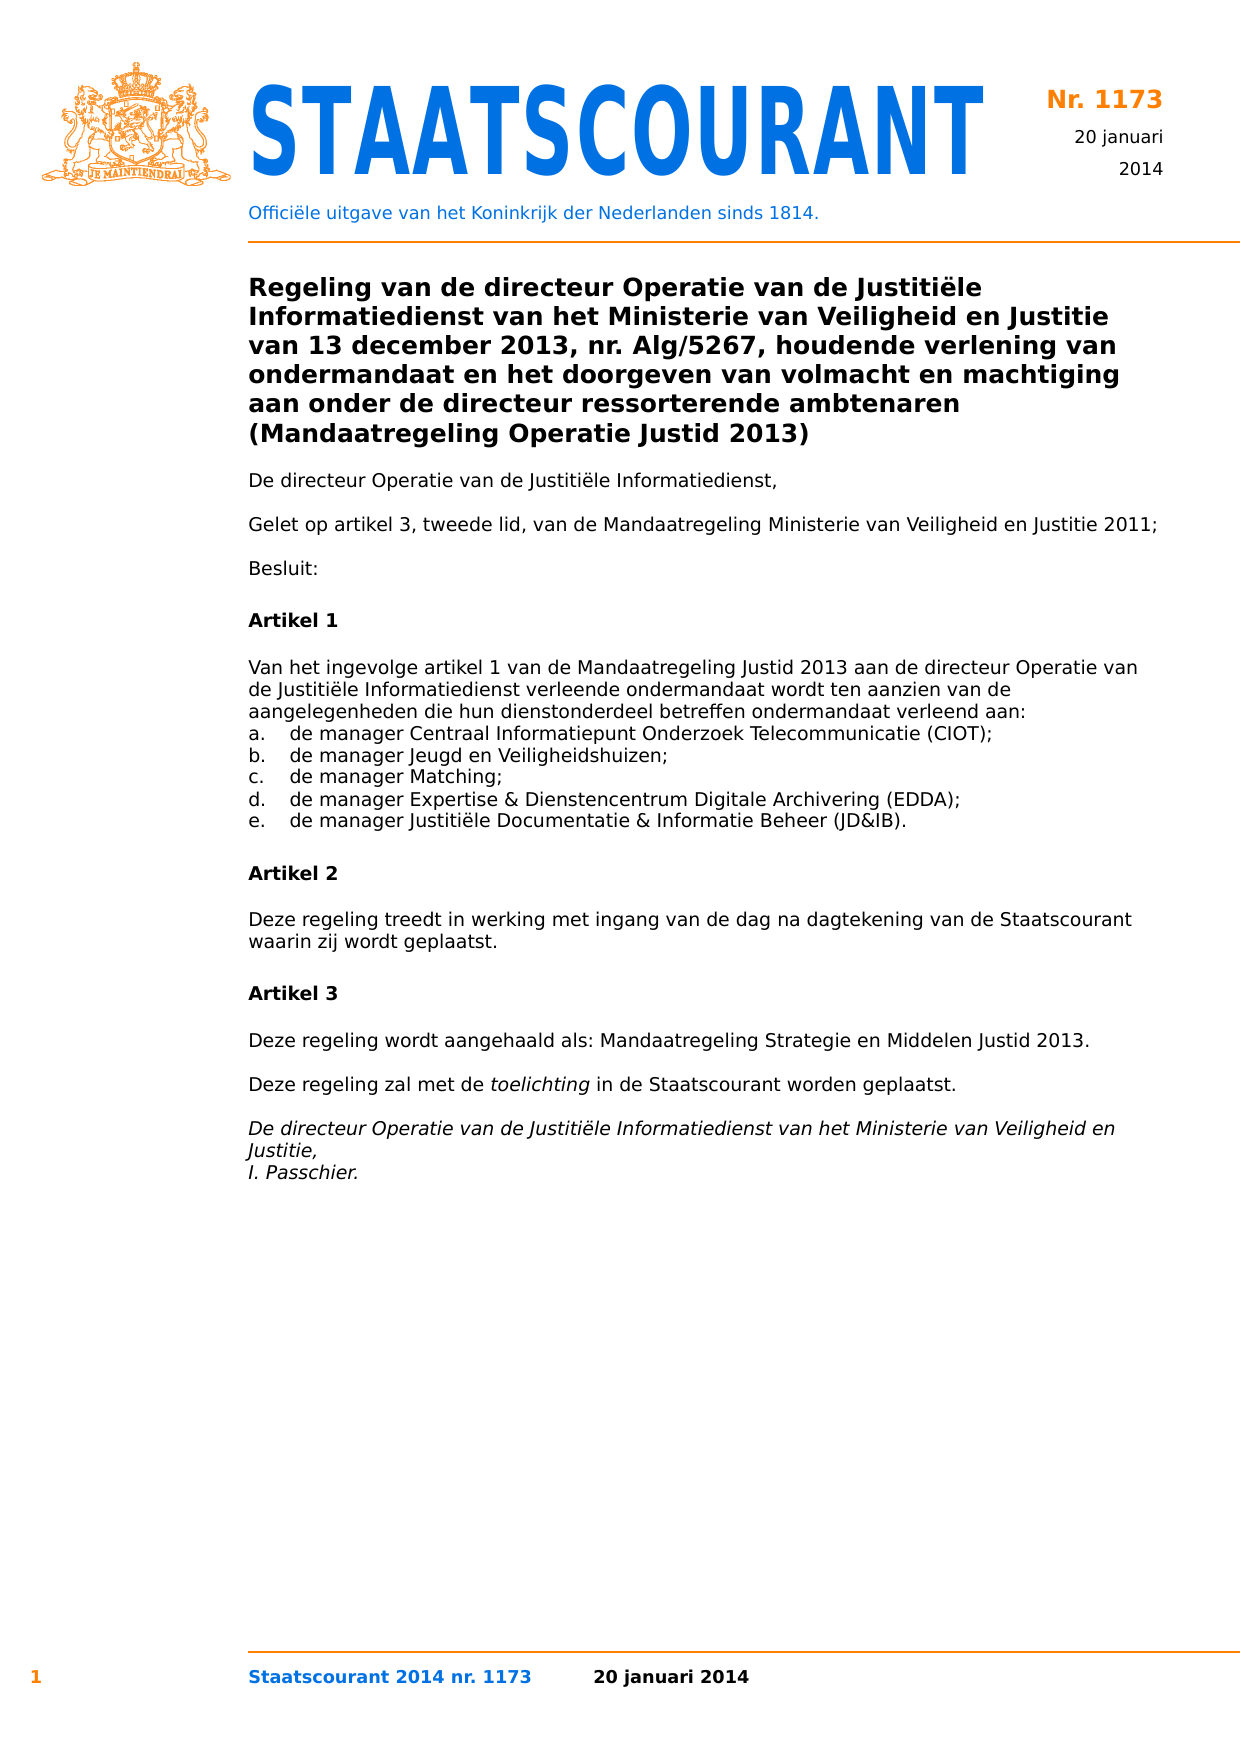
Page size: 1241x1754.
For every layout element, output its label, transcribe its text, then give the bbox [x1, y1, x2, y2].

subtitle Artikel 3 [248, 983, 1163, 1005]
table_header STAATSCOURANT [248, 62, 998, 203]
table_cell Officiële uitgave van het Koninkrijk der Nederlanden sinds 1814. [248, 203, 1240, 241]
table_header Nr. 1173 [998, 62, 1240, 121]
text e. de manager Justitiële Documentatie & Informatie Beheer (JD&IB). [248, 810, 1163, 832]
subtitle Artikel 1 [248, 609, 1163, 632]
text Deze regeling zal met de toelichting in de Staatscourant worden geplaatst. [248, 1074, 1163, 1096]
text De directeur Operatie van de Justitiële Informatiedienst van het Ministerie van Veiligheid en Justitie, I. Passchier. [248, 1118, 1163, 1184]
text Gelet op artikel 3, tweede lid, van de Mandaatregeling Ministerie van Veiligheid en Justitie 2011; [248, 514, 1163, 536]
table_cell 2014 [998, 153, 1240, 203]
subtitle Artikel 2 [248, 862, 1163, 884]
subtitle Regeling van de directeur Operatie van de Justitiële Informatiedienst van het Ministerie van Veiligheid en Justitie van 13 december 2013, nr. Alg/5267, houdende verlening van ondermandaat en het doorgeven van volmacht en machtiging aan onder de directeur ressorterende ambtenaren (Mandaatregeling Operatie Justid 2013) [248, 273, 1163, 448]
text De directeur Operatie van de Justitiële Informatiedienst, [248, 470, 1163, 492]
table_cell 20 januari [998, 121, 1240, 153]
text Van het ingevolge artikel 1 van de Mandaatregeling Justid 2013 aan de directeur Operatie van de Justitiële Informatiedienst verleende ondermandaat wordt ten aanzien van de aangelegenheden die hun dienstonderdeel betreffen ondermandaat verleend aan: [248, 657, 1163, 722]
text Besluit: [248, 558, 1163, 579]
text b. de manager Jeugd en Veiligheidshuizen; [248, 744, 1163, 766]
text Deze regeling wordt aangehaald als: Mandaatregeling Strategie en Middelen Justid 2013. [248, 1030, 1163, 1052]
text a. de manager Centraal Informatiepunt Onderzoek Telecommunicatie (CIOT); [248, 722, 1163, 744]
text d. de manager Expertise & Dienstencentrum Digitale Archivering (EDDA); [248, 788, 1163, 810]
text Deze regeling treedt in werking met ingang van de dag na dagtekening van de Staatscourant waarin zij wordt geplaatst. [248, 909, 1163, 953]
text c. de manager Matching; [248, 766, 1163, 788]
picture [41, 62, 231, 186]
table_header [25, 62, 248, 241]
